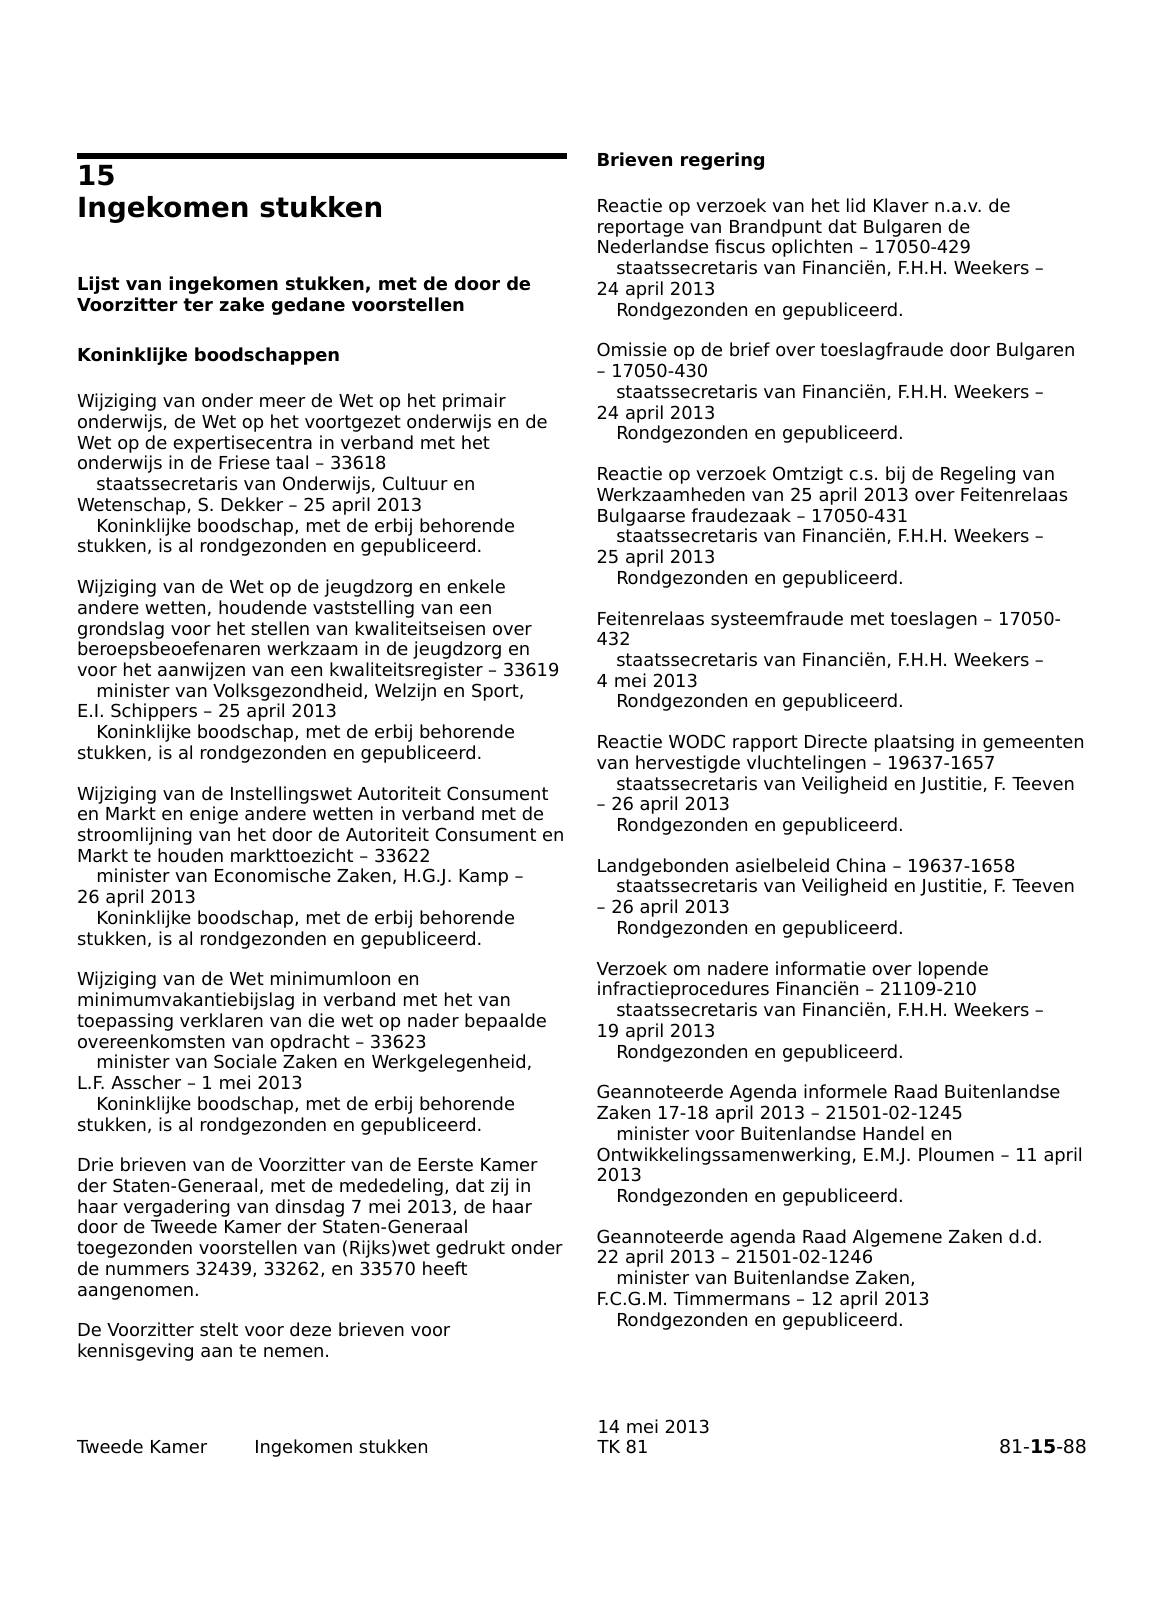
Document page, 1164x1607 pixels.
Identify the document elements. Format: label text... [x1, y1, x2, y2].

text minister van Volksgezondheid, Welzijn en Sport, E.I. Schippers – 25 april 2013 [77, 681, 567, 722]
text Rondgezonden en gepubliceerd. [596, 1041, 1087, 1062]
text minister van Economische Zaken, H.G.J. Kamp – 26 april 2013 [77, 866, 567, 908]
text Wijziging van de Instellingswet Autoriteit Consument en Markt en enige andere wetten in verband met de stroomlijning van het door de Autoriteit Consument en Markt te houden markttoezicht – 33622 [77, 783, 567, 866]
text Geannoteerde agenda Raad Algemene Zaken d.d. 22 april 2013 – 21501-02-1246 [596, 1227, 1087, 1268]
text Rondgezonden en gepubliceerd. [596, 568, 1087, 588]
text Reactie op verzoek van het lid Klaver n.a.v. de reportage van Brandpunt dat Bulgaren de Nederlandse fiscus oplichten – 17050-429 [596, 196, 1087, 258]
text Wijziging van de Wet minimumloon en minimumvakantiebijslag in verband met het van toepassing verklaren van die wet op nader bepaalde overeenkomsten van opdracht – 33623 [77, 969, 567, 1052]
text minister van Sociale Zaken en Werkgelegenheid, L.F. Asscher – 1 mei 2013 [77, 1052, 567, 1094]
text staatssecretaris van Financiën, F.H.H. Weekers – 25 april 2013 [596, 526, 1087, 568]
text Rondgezonden en gepubliceerd. [596, 1186, 1087, 1207]
text minister voor Buitenlandse Handel en Ontwikkelingssamenwerking, E.M.J. Ploumen – 11 april 2013 [596, 1124, 1087, 1186]
text staatssecretaris van Financiën, F.H.H. Weekers – 19 april 2013 [596, 1000, 1087, 1041]
text Landgebonden asielbeleid China – 19637-1658 [596, 856, 1087, 876]
text minister van Buitenlandse Zaken, F.C.G.M. Timmermans – 12 april 2013 [596, 1268, 1087, 1309]
text Rondgezonden en gepubliceerd. [596, 299, 1087, 320]
subtitle Lijst van ingekomen stukken, met de door de Voorzitter ter zake gedane voorstellen [77, 274, 567, 315]
text staatssecretaris van Veiligheid en Justitie, F. Teeven – 26 april 2013 [596, 773, 1087, 815]
text Reactie op verzoek Omtzigt c.s. bij de Regeling van Werkzaamheden van 25 april 2013 over Feitenrelaas Bulgaarse fraudezaak – 17050-431 [596, 464, 1087, 526]
text Omissie op de brief over toeslagfraude door Bulgaren – 17050-430 [596, 340, 1087, 382]
text Rondgezonden en gepubliceerd. [596, 815, 1087, 836]
text staatssecretaris van Financiën, F.H.H. Weekers – 24 april 2013 [596, 382, 1087, 423]
text Drie brieven van de Voorzitter van de Eerste Kamer der Staten-Generaal, met de mededeling, dat zij in haar vergadering van dinsdag 7 mei 2013, de haar door de Tweede Kamer der Staten-Generaal toegezonden voorstellen van (Rijks)wet gedrukt onder de nummers 32439, 33262, en 33570 heeft aangenomen. [77, 1155, 567, 1300]
text Rondgezonden en gepubliceerd. [596, 423, 1087, 444]
subtitle Brieven regering [596, 150, 1087, 171]
text Rondgezonden en gepubliceerd. [596, 918, 1087, 938]
text Koninklijke boodschap, met de erbij behorende stukken, is al rondgezonden en gepubliceerd. [77, 515, 567, 557]
text Verzoek om nadere informatie over lopende infractieprocedures Financiën – 21109-210 [596, 958, 1087, 1000]
text staatssecretaris van Financiën, F.H.H. Weekers – 24 april 2013 [596, 258, 1087, 299]
text Koninklijke boodschap, met de erbij behorende stukken, is al rondgezonden en gepubliceerd. [77, 1094, 567, 1135]
text Koninklijke boodschap, met de erbij behorende stukken, is al rondgezonden en gepubliceerd. [77, 908, 567, 949]
text De Voorzitter stelt voor deze brieven voor kennisgeving aan te nemen. [77, 1320, 567, 1362]
text staatssecretaris van Veiligheid en Justitie, F. Teeven – 26 april 2013 [596, 876, 1087, 918]
text Wijziging van onder meer de Wet op het primair onderwijs, de Wet op het voortgezet onderwijs en de Wet op de expertisecentra in verband met het onderwijs in de Friese taal – 33618 [77, 391, 567, 474]
text Rondgezonden en gepubliceerd. [596, 1309, 1087, 1330]
subtitle Koninklijke boodschappen [77, 345, 567, 366]
text staatssecretaris van Onderwijs, Cultuur en Wetenschap, S. Dekker – 25 april 2013 [77, 474, 567, 515]
text staatssecretaris van Financiën, F.H.H. Weekers – 4 mei 2013 [596, 650, 1087, 691]
text Rondgezonden en gepubliceerd. [596, 691, 1087, 712]
text Geannoteerde Agenda informele Raad Buitenlandse Zaken 17-18 april 2013 – 21501-02-1245 [596, 1082, 1087, 1124]
text Wijziging van de Wet op de jeugdzorg en enkele andere wetten, houdende vaststelling van een grondslag voor het stellen van kwaliteitseisen over beroepsbeoefenaren werkzaam in de jeugdzorg en voor het aanwijzen van een kwaliteitsregister – 33619 [77, 577, 567, 681]
text Reactie WODC rapport Directe plaatsing in gemeenten van hervestigde vluchtelingen – 19637-1657 [596, 732, 1087, 773]
title 15 Ingekomen stukken [77, 159, 567, 224]
text Feitenrelaas systeemfraude met toeslagen – 17050-432 [596, 608, 1087, 650]
text Koninklijke boodschap, met de erbij behorende stukken, is al rondgezonden en gepubliceerd. [77, 722, 567, 763]
